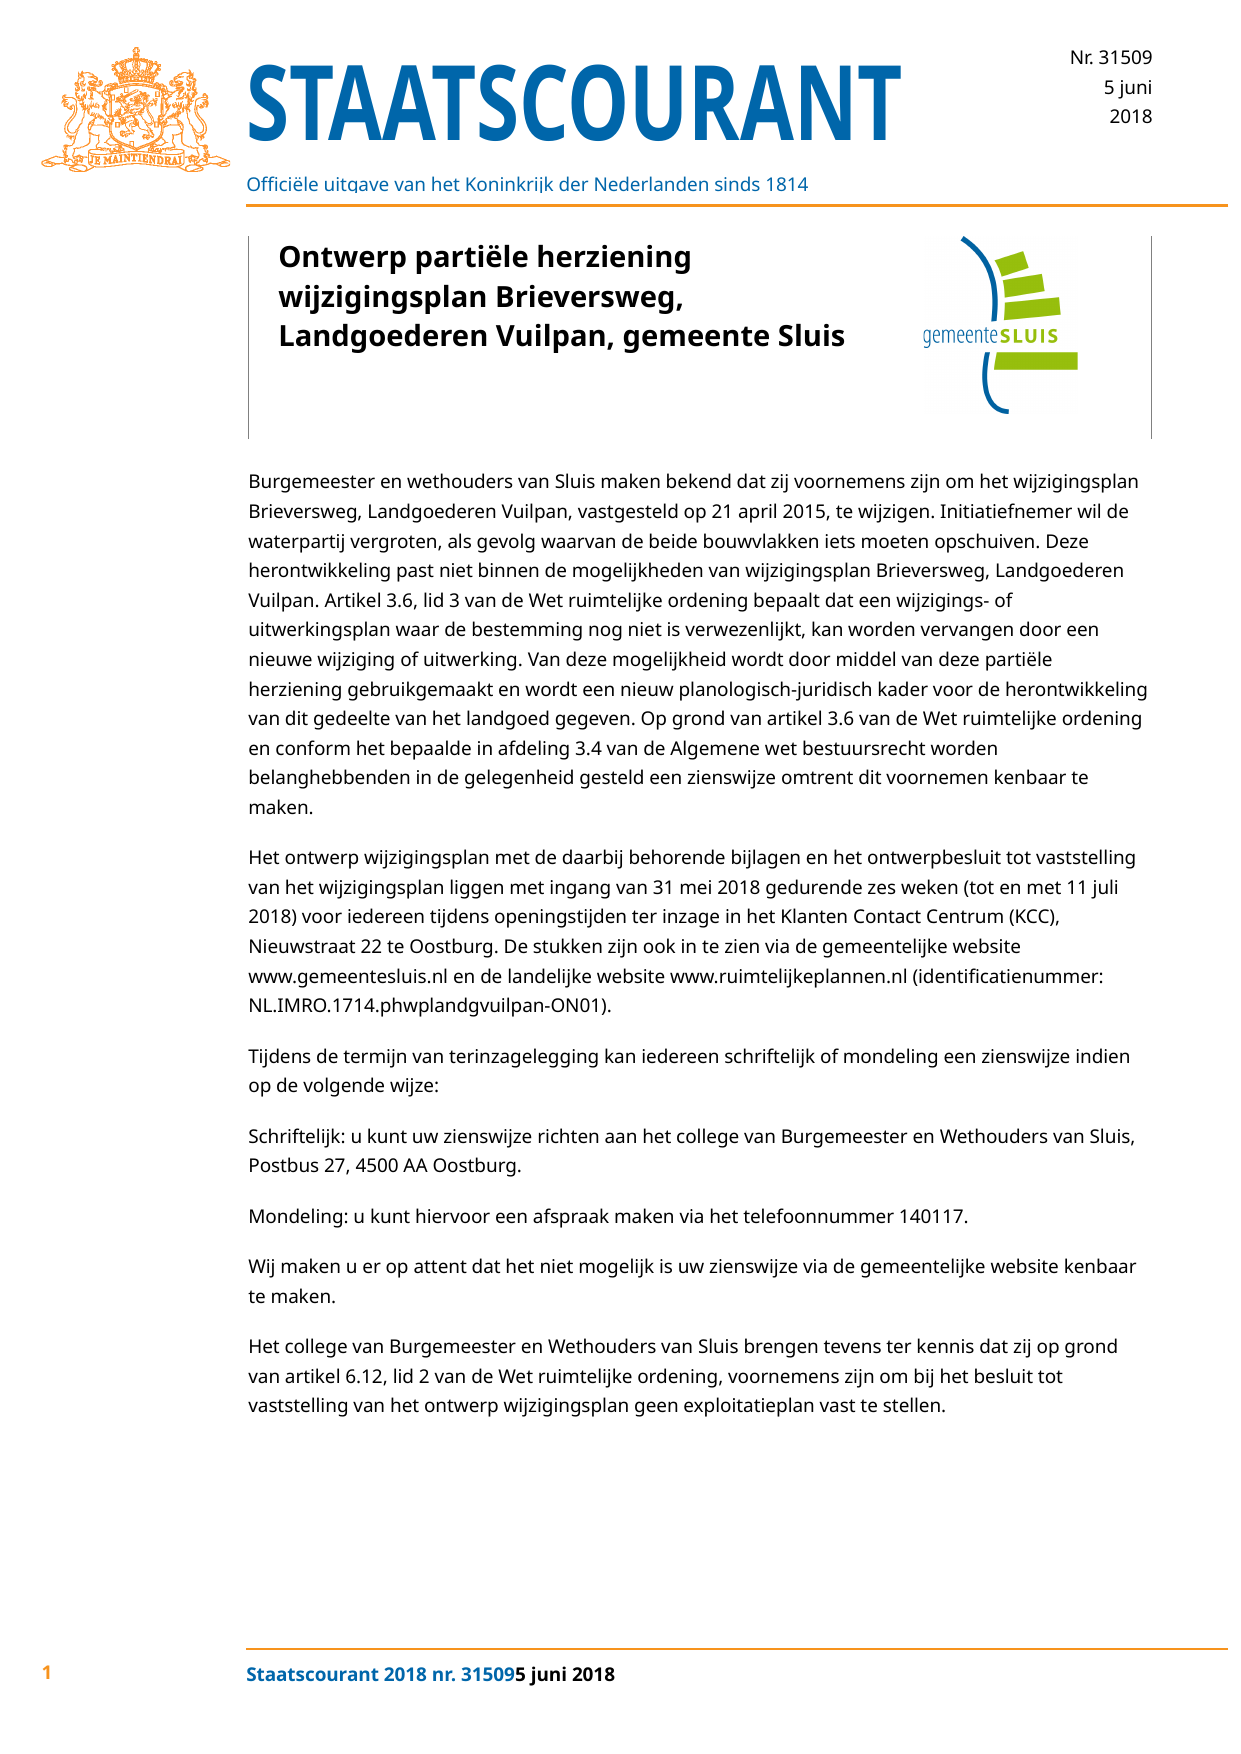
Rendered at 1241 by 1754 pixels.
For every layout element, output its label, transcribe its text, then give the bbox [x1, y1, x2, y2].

text Het college van Burgemeester en Wethouders van Sluis brengen tevens ter kennis dat zij op grond van artikel 6.12, lid 2 van de Wet ruimtelijke ordening, voornemens zijn om bij het besluit tot vaststelling van het ontwerp wijzigingsplan geen exploitatieplan vast te stellen. [248, 1333, 1152, 1418]
table_header Ontwerp partiële herziening wijzigingsplan Brieversweg, Landgoederen Vuilpan, gemeente Sluis [249, 236, 850, 439]
picture [41, 47, 231, 172]
text Schriftelijk: u kunt uw zienswijze richten aan het college van Burgemeester en Wethouders van Sluis, Postbus 27, 4500 AA Oostburg. [248, 1123, 1152, 1178]
table_header [850, 414, 1151, 439]
picture [923, 236, 1078, 414]
table_header [1078, 236, 1151, 413]
text Tijdens de termijn van terinzagelegging kan iedereen schriftelijk of mondeling een zienswijze indien op de volgende wijze: [248, 1043, 1152, 1098]
text Het ontwerp wijzigingsplan met de daarbij behorende bijlagen en het ontwerpbesluit tot vaststelling van het wijzigingsplan liggen met ingang van 31 mei 2018 gedurende zes weken (tot en met 11 juli 2018) voor iedereen tijdens openingstijden ter inzage in het Klanten Contact Centrum (KCC), Nieuwstraat 22 te Oostburg. De stukken zijn ook in te zien via de gemeentelijke website www.gemeentesluis.nl en de landelijke website www.ruimtelijkeplannen.nl (identificatienummer: NL.IMRO.1714.phwplandgvuilpan-ON01). [248, 844, 1152, 1018]
text Wij maken u er op attent dat het niet mogelijk is uw zienswijze via de gemeentelijke website kenbaar te maken. [248, 1253, 1152, 1308]
table_header [850, 236, 923, 413]
text Mondeling: u kunt hiervoor een afspraak maken via het telefoonnummer 140117. [248, 1203, 1152, 1228]
text Burgemeester en wethouders van Sluis maken bekend dat zij voornemens zijn om het wijzigingsplan Brieversweg, Landgoederen Vuilpan, vastgesteld op 21 april 2015, te wijzigen. Initiatiefnemer wil de waterpartij vergroten, als gevolg waarvan de beide bouwvlakken iets moeten opschuiven. Deze herontwikkeling past niet binnen de mogelijkheden van wijzigingsplan Brieversweg, Landgoederen Vuilpan. Artikel 3.6, lid 3 van de Wet ruimtelijke ordening bepaalt dat een wijzigings- of uitwerkingsplan waar de bestemming nog niet is verwezenlijkt, kan worden vervangen door een nieuwe wijziging of uitwerking. Van deze mogelijkheid wordt door middel van deze partiële herziening gebruikgemaakt en wordt een nieuw planologisch-juridisch kader voor de herontwikkeling van dit gedeelte van het landgoed gegeven. Op grond van artikel 3.6 van de Wet ruimtelijke ordening en conform het bepaalde in afdeling 3.4 van de Algemene wet bestuursrecht worden belanghebbenden in de gelegenheid gesteld een zienswijze omtrent dit voornemen kenbaar te maken. [248, 469, 1152, 820]
